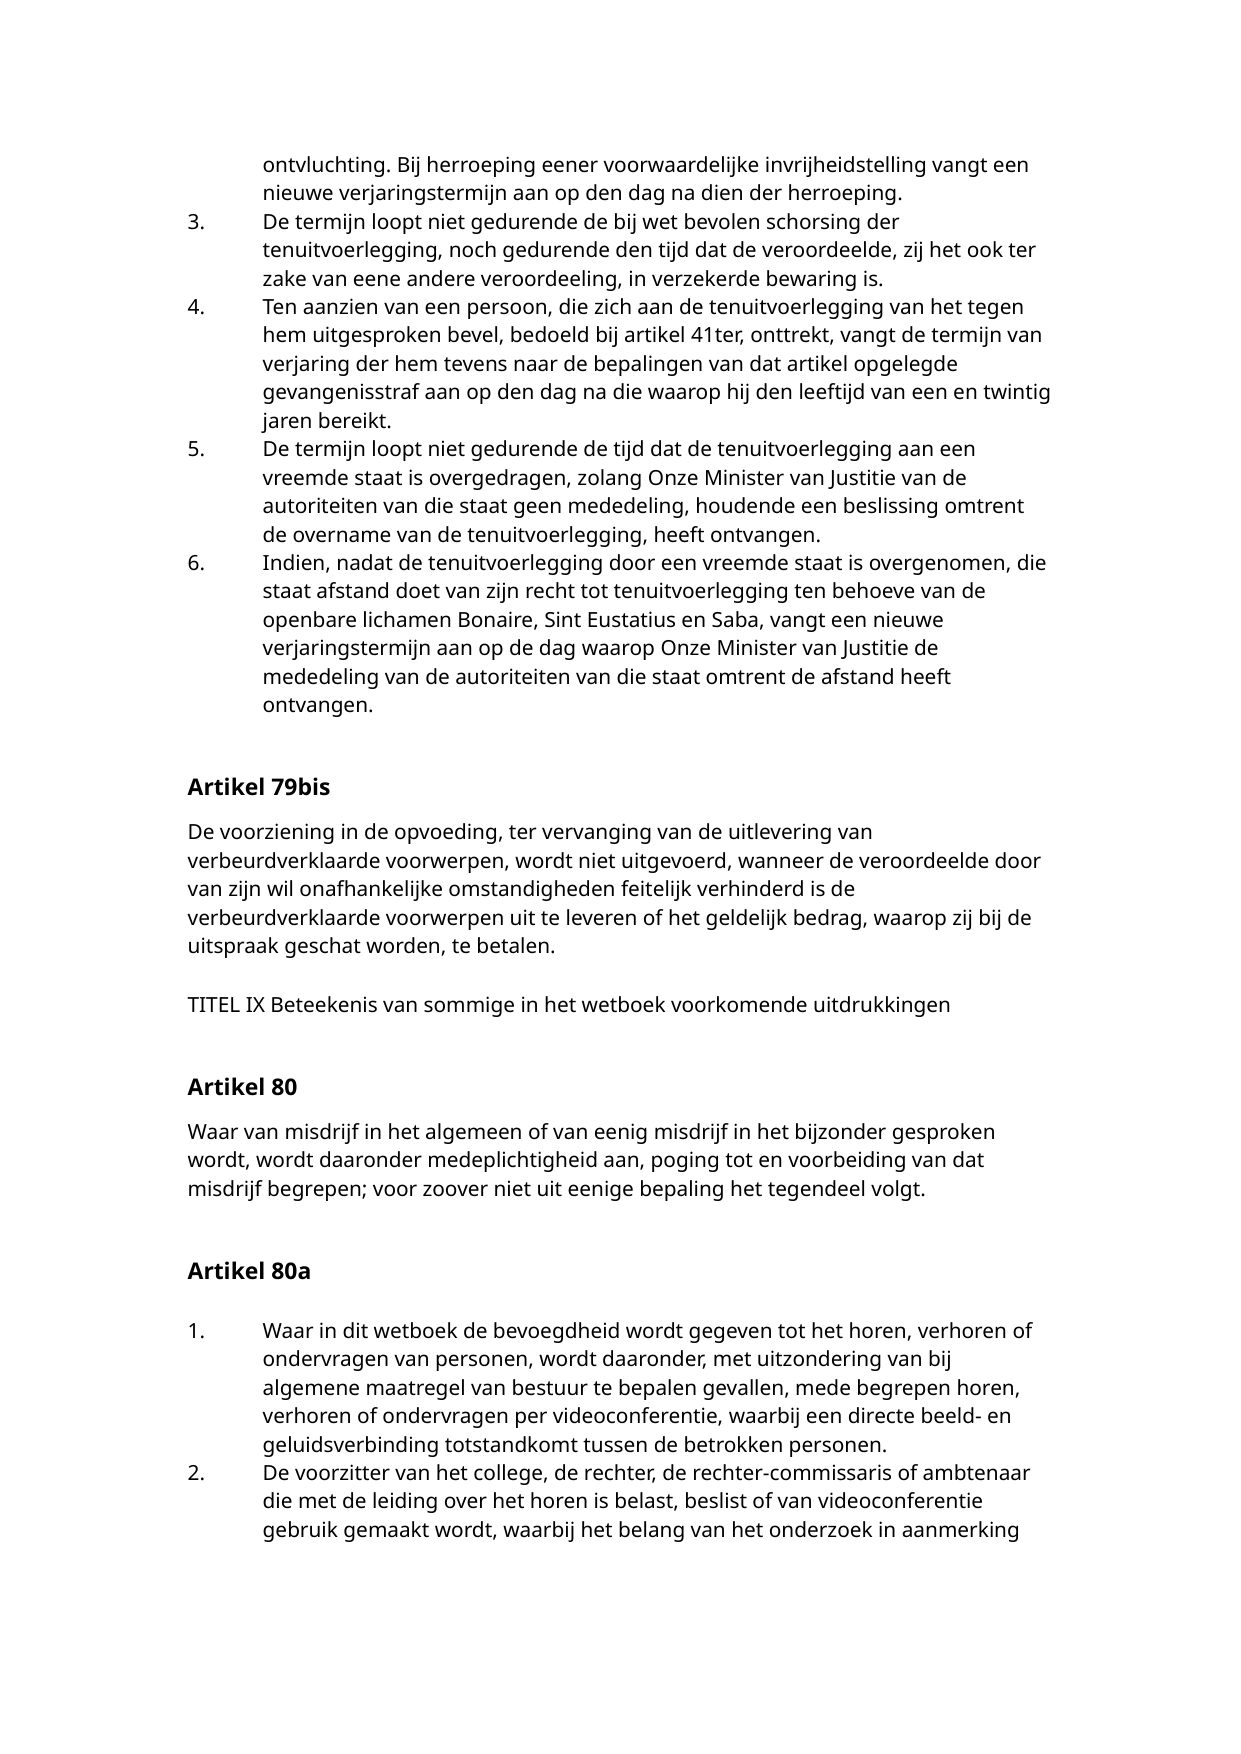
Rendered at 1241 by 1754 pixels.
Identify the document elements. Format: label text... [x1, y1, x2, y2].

list De voorzitter van het college, de rechter, de rechter-commissaris of ambtenaar die met de leiding over het horen is belast, beslist of van videoconferentie gebruik gemaakt wordt, waarbij het belang van het onderzoek in aanmerking [187, 1458, 1053, 1543]
list Indien, nadat de tenuitvoerlegging door een vreemde staat is overgenomen, die staat afstand doet van zijn recht tot tenuitvoerlegging ten behoeve van de openbare lichamen Bonaire, Sint Eustatius en Saba, vangt een nieuwe verjaringstermijn aan op de dag waarop Onze Minister van Justitie de mededeling van de autoriteiten van die staat omtrent de afstand heeft ontvangen. [187, 548, 1053, 719]
text De voorziening in de opvoeding, ter vervanging van de uitlevering van verbeurdverklaarde voorwerpen, wordt niet uitgevoerd, wanneer de veroordeelde door van zijn wil onafhankelijke omstandigheden feitelijk verhinderd is de verbeurdverklaarde voorwerpen uit te leveren of het geldelijk bedrag, waarop zij bij de uitspraak geschat worden, te betalen. [187, 817, 1053, 960]
subtitle Artikel 79bis [187, 771, 1053, 802]
text Waar van misdrijf in het algemeen of van eenig misdrijf in het bijzonder gesproken wordt, wordt daaronder medeplichtigheid aan, poging tot en voorbeiding van dat misdrijf begrepen; voor zoover niet uit eenige bepaling het tegendeel volgt. [187, 1117, 1053, 1202]
list ontvluchting. Bij herroeping eener voorwaardelijke invrijheidstelling vangt een nieuwe verjaringstermijn aan op den dag na dien der herroeping. [187, 150, 1053, 207]
list Ten aanzien van een persoon, die zich aan de tenuitvoerlegging van het tegen hem uitgesproken bevel, bedoeld bij artikel 41ter, onttrekt, vangt de termijn van verjaring der hem tevens naar de bepalingen van dat artikel opgelegde gevangenisstraf aan op den dag na die waarop hij den leeftijd van een en twintig jaren bereikt. [187, 292, 1053, 434]
list Waar in dit wetboek de bevoegdheid wordt gegeven tot het horen, verhoren of ondervragen van personen, wordt daaronder, met uitzondering van bij algemene maatregel van bestuur te bepalen gevallen, mede begrepen horen, verhoren of ondervragen per videoconferentie, waarbij een directe beeld- en geluidsverbinding totstandkomt tussen de betrokken personen. [187, 1316, 1053, 1458]
list De termijn loopt niet gedurende de tijd dat de tenuitvoerlegging aan een vreemde staat is overgedragen, zolang Onze Minister van Justitie van de autoriteiten van die staat geen mededeling, houdende een beslissing omtrent de overname van de tenuitvoerlegging, heeft ontvangen. [187, 434, 1053, 548]
subtitle TITEL IX Beteekenis van sommige in het wetboek voorkomende uitdrukkingen [187, 990, 1053, 1018]
list De termijn loopt niet gedurende de bij wet bevolen schorsing der tenuitvoerlegging, noch gedurende den tijd dat de veroordeelde, zij het ook ter zake van eene andere veroordeeling, in verzekerde bewaring is. [187, 207, 1053, 292]
subtitle Artikel 80 [187, 1071, 1053, 1102]
subtitle Artikel 80a [187, 1255, 1053, 1286]
